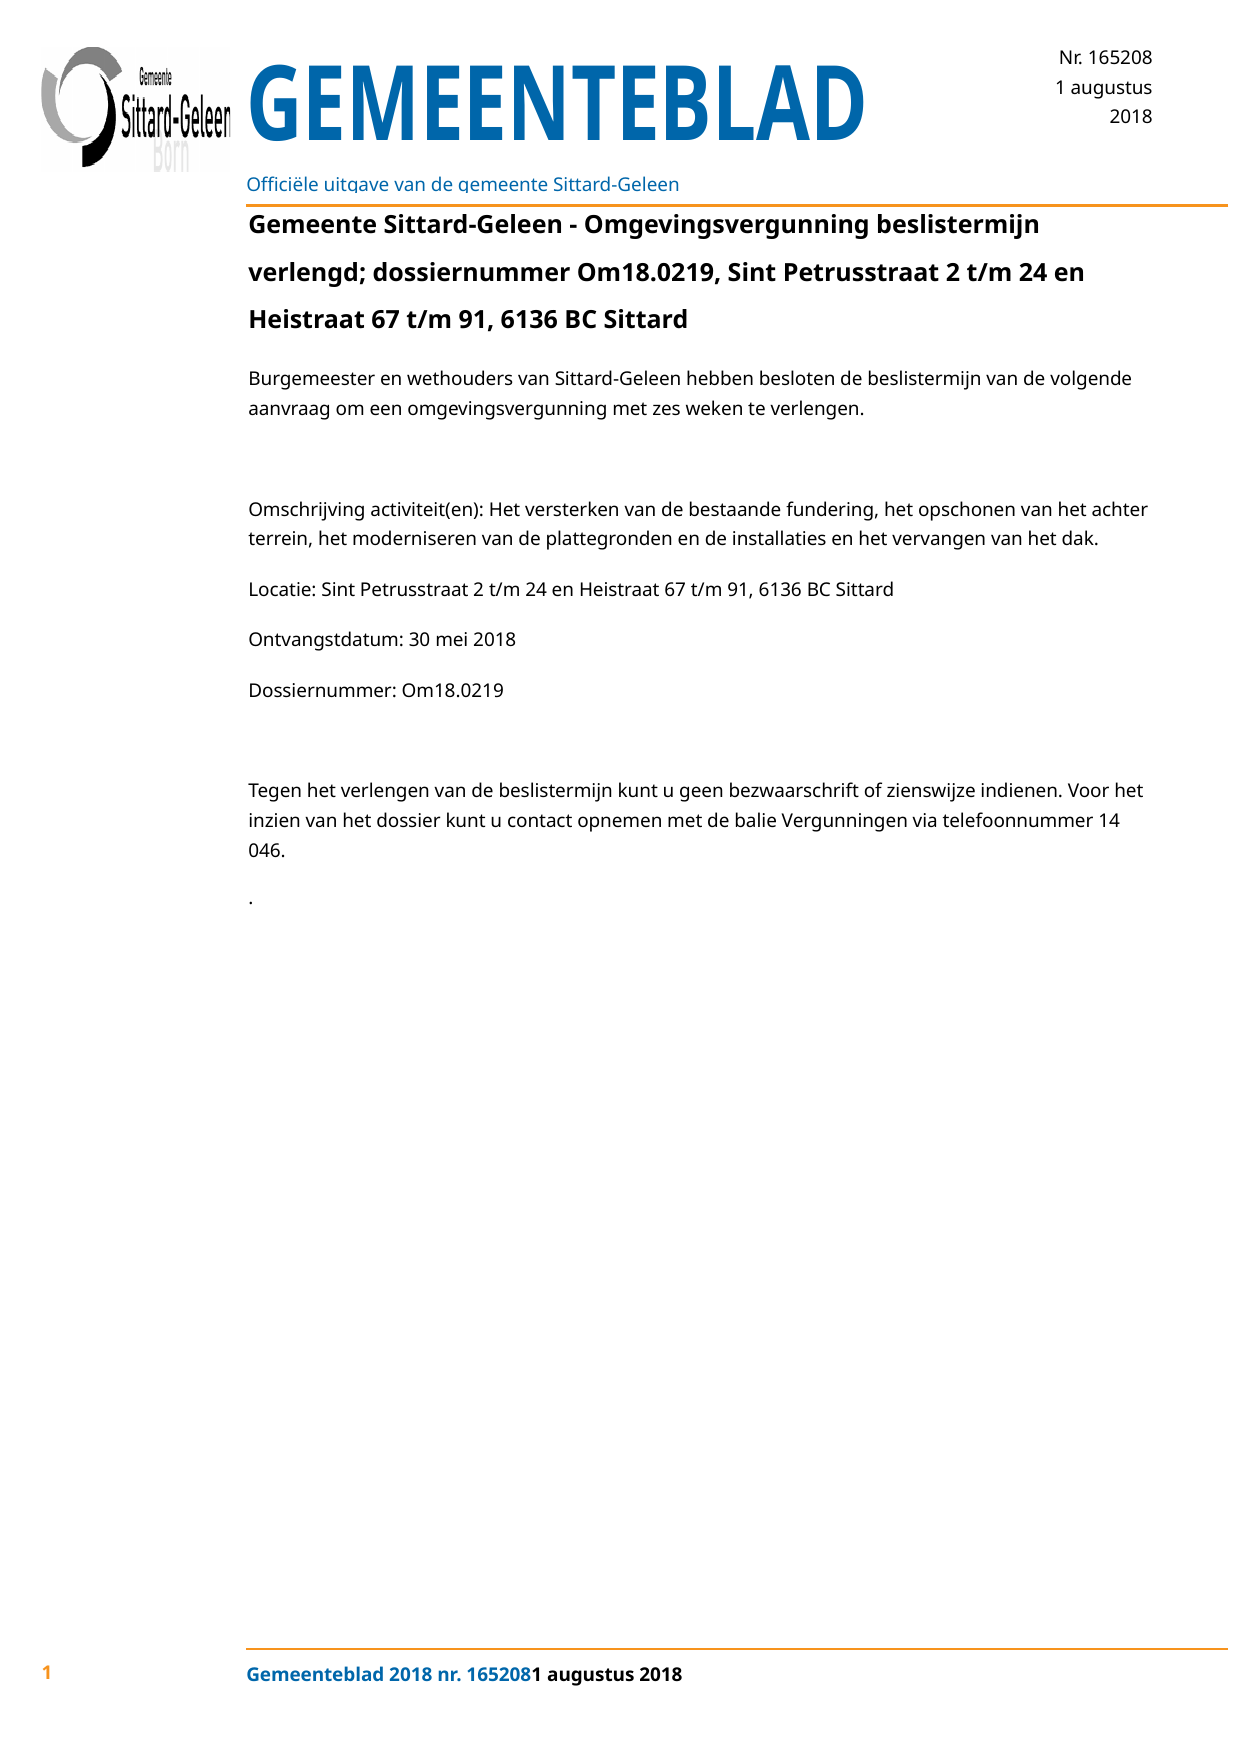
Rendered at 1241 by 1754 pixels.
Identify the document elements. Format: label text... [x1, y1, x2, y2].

text Locatie: Sint Petrusstraat 2 t/m 24 en Heistraat 67 t/m 91, 6136 BC Sittard [248, 576, 1152, 602]
text Gemeente Sittard-Geleen - Omgevingsvergunning beslistermijn verlengd; dossiernummer Om18.0219, Sint Petrusstraat 2 t/m 24 en Heistraat 67 t/m 91, 6136 BC Sittard [248, 207, 1152, 336]
text Omschrijving activiteit(en): Het versterken van de bestaande fundering, het opschonen van het achter terrein, het moderniseren van de plattegronden en de installaties en het vervangen van het dak. [248, 496, 1152, 551]
text Burgemeester en wethouders van Sittard-Geleen hebben besloten de beslistermijn van de volgende aanvraag om een omgevingsvergunning met zes weken te verlengen. [248, 366, 1152, 421]
text Dossiernummer: Om18.0219 [248, 677, 1152, 702]
text . [248, 884, 1152, 910]
text Tegen het verlengen van de beslistermijn kunt u geen bezwaarschrift of zienswijze indienen. Voor het inzien van het dossier kunt u contact opnemen met de balie Vergunningen via telefoonnummer 14 046. [248, 778, 1152, 862]
text Ontvangstdatum: 30 mei 2018 [248, 626, 1152, 652]
picture [41, 47, 231, 172]
